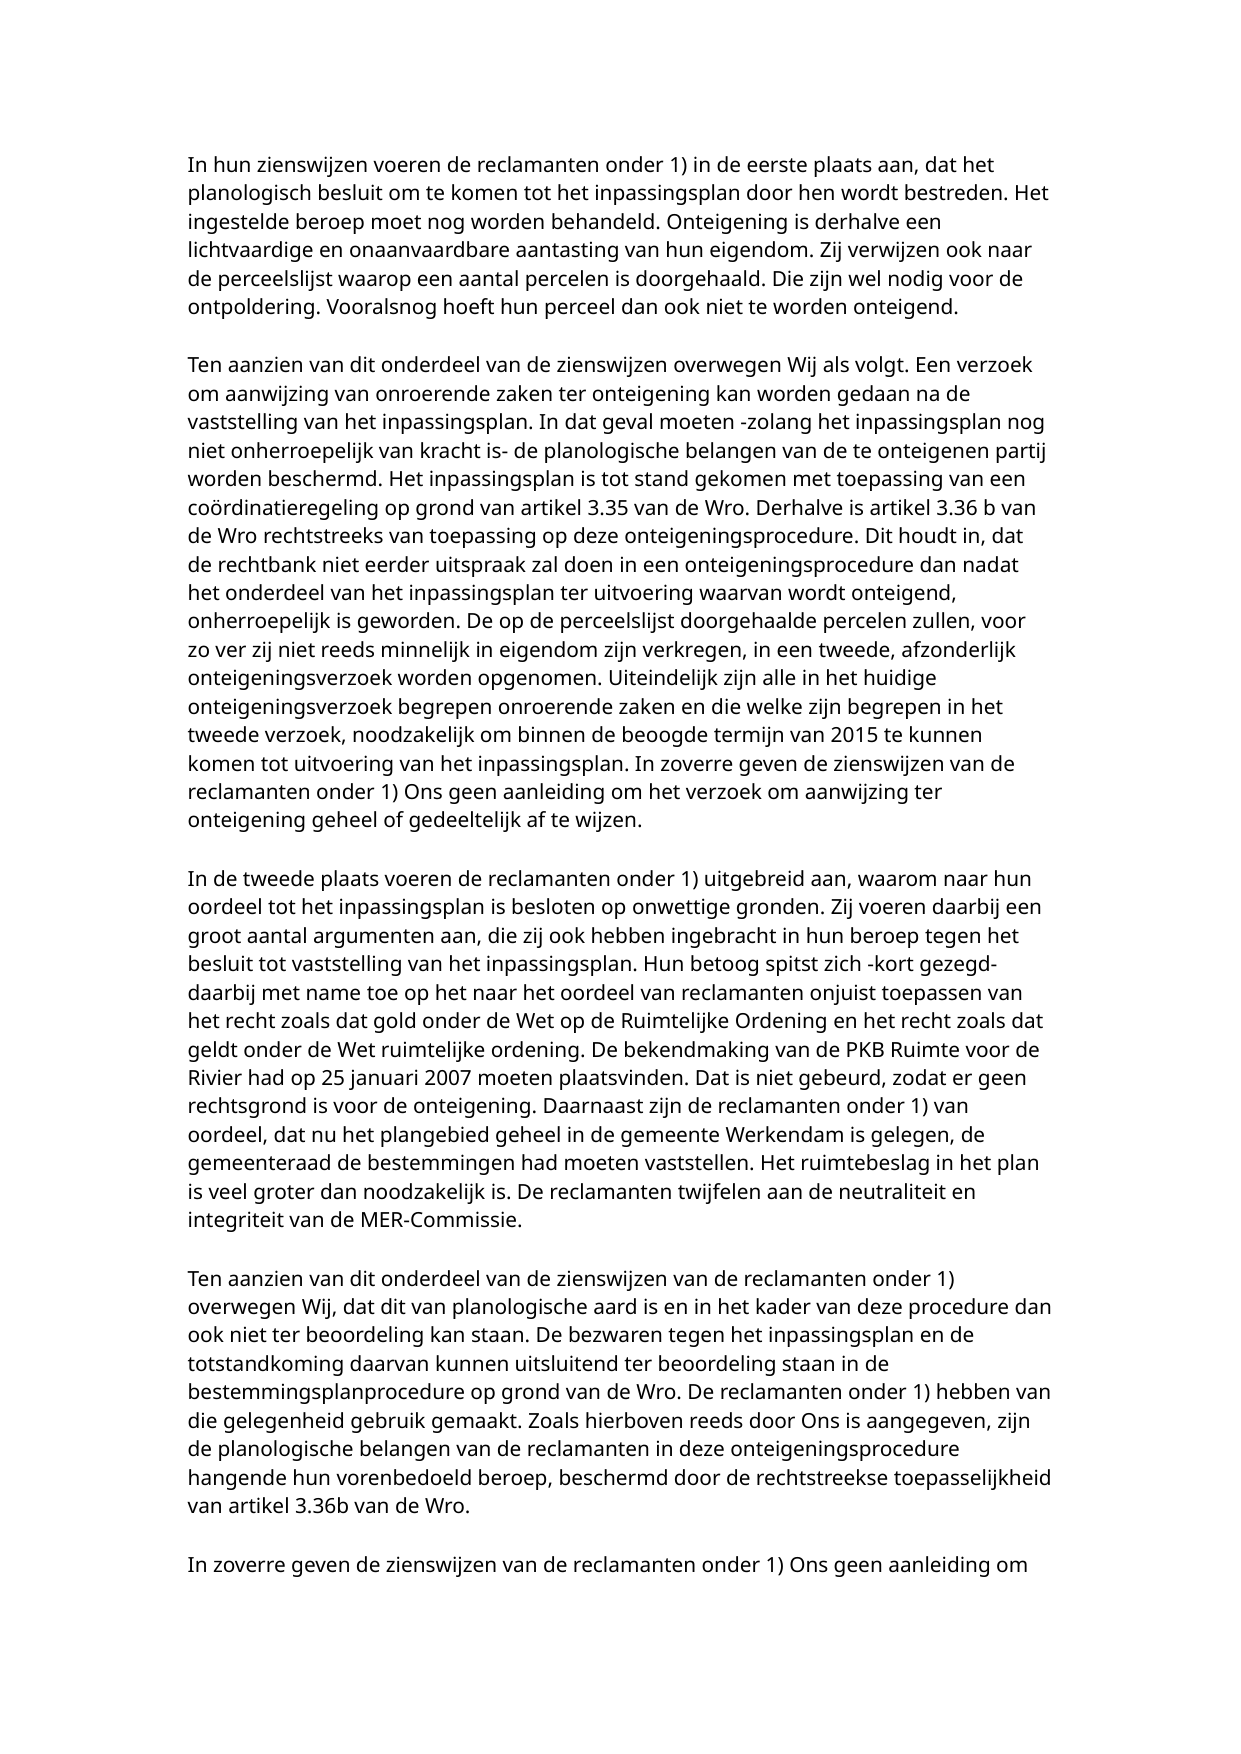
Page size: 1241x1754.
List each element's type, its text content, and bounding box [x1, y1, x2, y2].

text Ten aanzien van dit onderdeel van de zienswijzen overwegen Wij als volgt. Een verzoek om aanwijzing van onroerende zaken ter onteigening kan worden gedaan na de vaststelling van het inpassingsplan. In dat geval moeten -zolang het inpassingsplan nog niet onherroepelijk van kracht is- de planologische belangen van de te onteigenen partij worden beschermd. Het inpassingsplan is tot stand gekomen met toepassing van een coördinatieregeling op grond van artikel 3.35 van de Wro. Derhalve is artikel 3.36 b van de Wro rechtstreeks van toepassing op deze onteigeningsprocedure. Dit houdt in, dat de rechtbank niet eerder uitspraak zal doen in een onteigeningsprocedure dan nadat het onderdeel van het inpassingsplan ter uitvoering waarvan wordt onteigend, onherroepelijk is geworden. De op de perceelslijst doorgehaalde percelen zullen, voor zo ver zij niet reeds minnelijk in eigendom zijn verkregen, in een tweede, afzonderlijk onteigeningsverzoek worden opgenomen. Uiteindelijk zijn alle in het huidige onteigeningsverzoek begrepen onroerende zaken en die welke zijn begrepen in het tweede verzoek, noodzakelijk om binnen de beoogde termijn van 2015 te kunnen komen tot uitvoering van het inpassingsplan. In zoverre geven de zienswijzen van de reclamanten onder 1) Ons geen aanleiding om het verzoek om aanwijzing ter onteigening geheel of gedeeltelijk af te wijzen. [187, 351, 1053, 834]
text In hun zienswijzen voeren de reclamanten onder 1) in de eerste plaats aan, dat het planologisch besluit om te komen tot het inpassingsplan door hen wordt bestreden. Het ingestelde beroep moet nog worden behandeld. Onteigening is derhalve een lichtvaardige en onaanvaardbare aantasting van hun eigendom. Zij verwijzen ook naar de perceelslijst waarop een aantal percelen is doorgehaald. Die zijn wel nodig voor de ontpoldering. Vooralsnog hoeft hun perceel dan ook niet te worden onteigend. [187, 150, 1053, 321]
text In zoverre geven de zienswijzen van de reclamanten onder 1) Ons geen aanleiding om [187, 1550, 1053, 1578]
text In de tweede plaats voeren de reclamanten onder 1) uitgebreid aan, waarom naar hun oordeel tot het inpassingsplan is besloten op onwettige gronden. Zij voeren daarbij een groot aantal argumenten aan, die zij ook hebben ingebracht in hun beroep tegen het besluit tot vaststelling van het inpassingsplan. Hun betoog spitst zich -kort gezegd- daarbij met name toe op het naar het oordeel van reclamanten onjuist toepassen van het recht zoals dat gold onder de Wet op de Ruimtelijke Ordening en het recht zoals dat geldt onder de Wet ruimtelijke ordening. De bekendmaking van de PKB Ruimte voor de Rivier had op 25 januari 2007 moeten plaatsvinden. Dat is niet gebeurd, zodat er geen rechtsgrond is voor de onteigening. Daarnaast zijn de reclamanten onder 1) van oordeel, dat nu het plangebied geheel in de gemeente Werkendam is gelegen, de gemeenteraad de bestemmingen had moeten vaststellen. Het ruimtebeslag in het plan is veel groter dan noodzakelijk is. De reclamanten twijfelen aan de neutraliteit en integriteit van de MER-Commissie. [187, 864, 1053, 1234]
text Ten aanzien van dit onderdeel van de zienswijzen van de reclamanten onder 1) overwegen Wij, dat dit van planologische aard is en in het kader van deze procedure dan ook niet ter beoordeling kan staan. De bezwaren tegen het inpassingsplan en de totstandkoming daarvan kunnen uitsluitend ter beoordeling staan in de bestemmingsplanprocedure op grond van de Wro. De reclamanten onder 1) hebben van die gelegenheid gebruik gemaakt. Zoals hierboven reeds door Ons is aangegeven, zijn de planologische belangen van de reclamanten in deze onteigeningsprocedure hangende hun vorenbedoeld beroep, beschermd door de rechtstreekse toepasselijkheid van artikel 3.36b van de Wro. [187, 1264, 1053, 1520]
